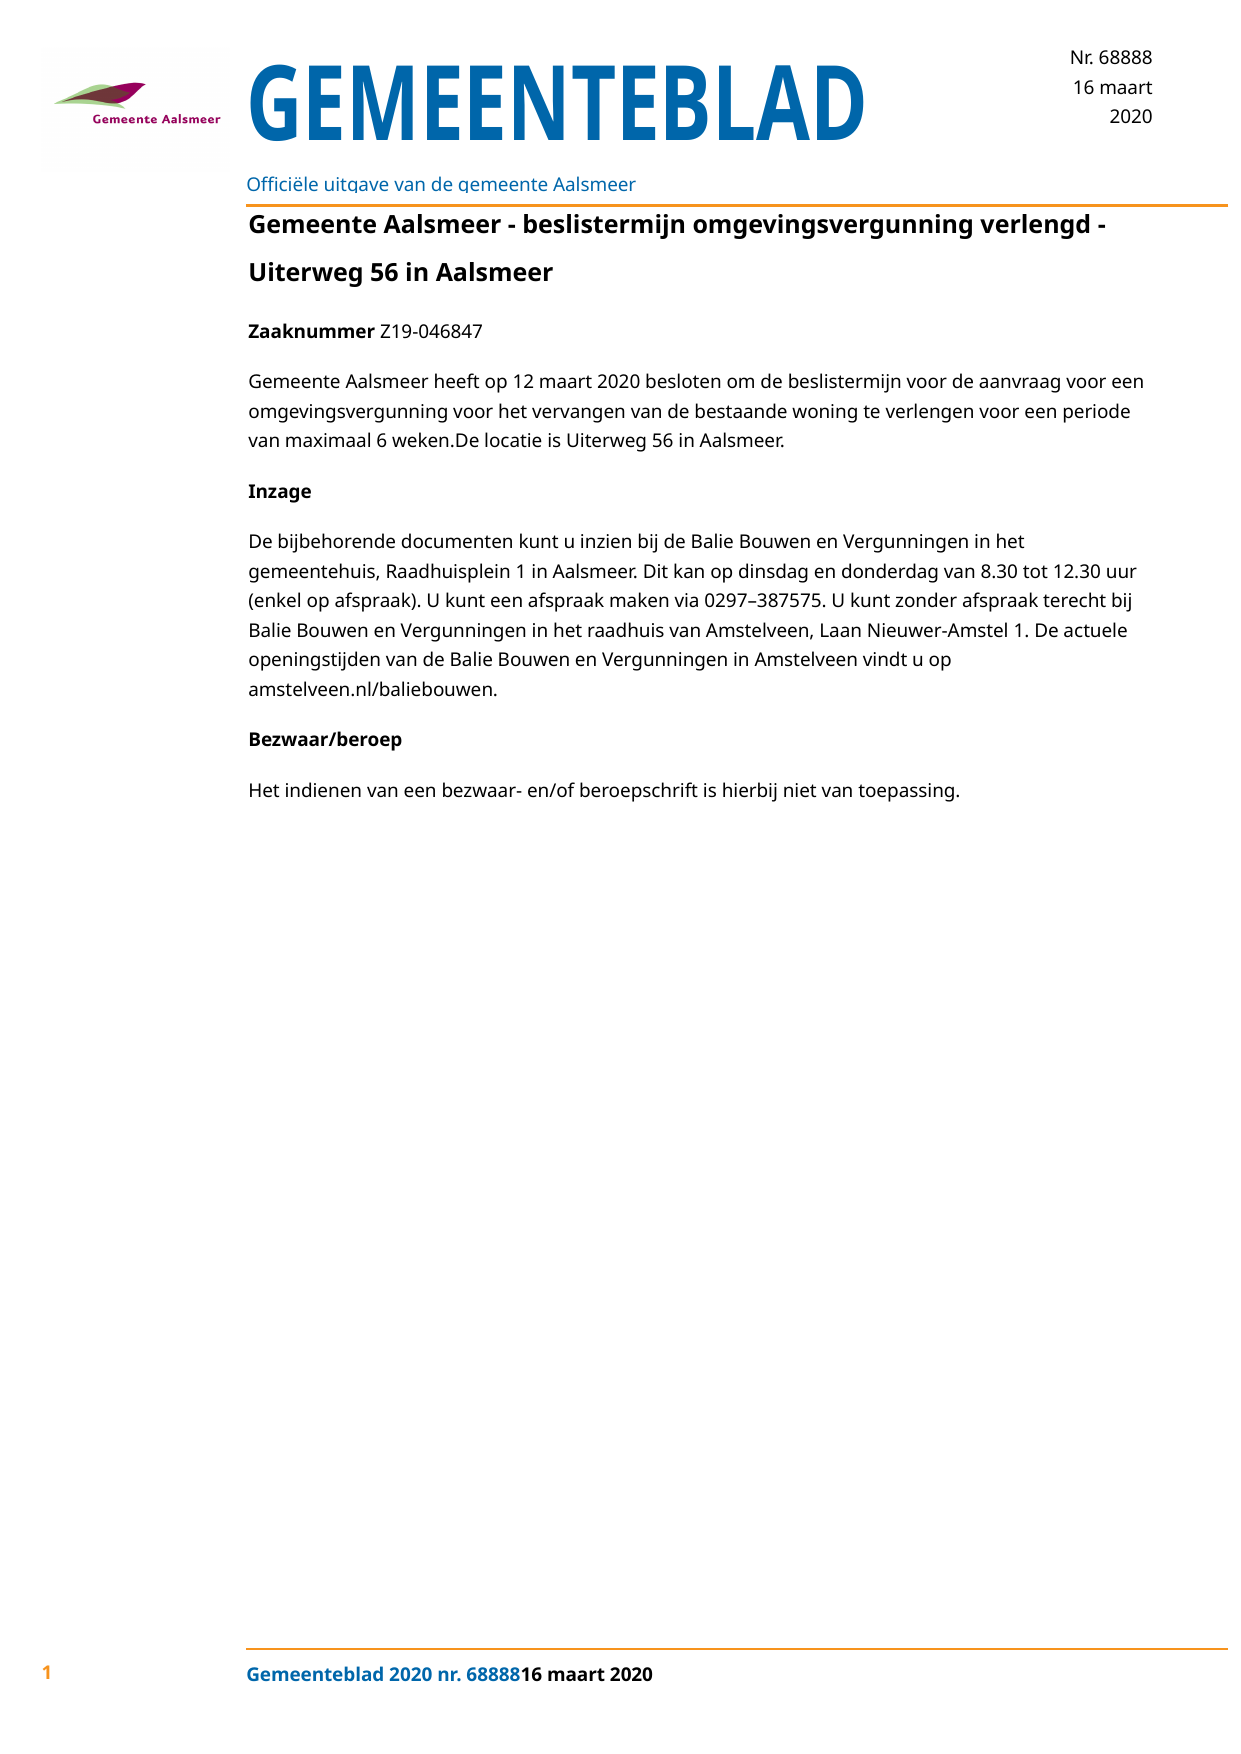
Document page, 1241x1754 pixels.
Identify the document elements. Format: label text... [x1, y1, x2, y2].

text Bezwaar/beroep [248, 727, 1152, 752]
text Gemeente Aalsmeer - beslistermijn omgevingsvergunning verlengd - Uiterweg 56 in Aalsmeer [248, 207, 1152, 288]
text Zaaknummer Z19-046847 [248, 318, 1152, 344]
text Inzage [248, 478, 1152, 504]
text De bijbehorende documenten kunt u inzien bij de Balie Bouwen en Vergunningen in het gemeentehuis, Raadhuisplein 1 in Aalsmeer. Dit kan op dinsdag en donderdag van 8.30 tot 12.30 uur (enkel op afspraak). U kunt een afspraak maken via 0297–387575. U kunt zonder afspraak terecht bij Balie Bouwen en Vergunningen in het raadhuis van Amstelveen, Laan Nieuwer-Amstel 1. De actuele openingstijden van de Balie Bouwen en Vergunningen in Amstelveen vindt u op amstelveen.nl/baliebouwen. [248, 528, 1152, 702]
text Het indienen van een bezwaar- en/of beroepschrift is hierbij niet van toepassing. [248, 777, 1152, 803]
picture [41, 47, 231, 172]
text Gemeente Aalsmeer heeft op 12 maart 2020 besloten om de beslistermijn voor de aanvraag voor een omgevingsvergunning voor het vervangen van de bestaande woning te verlengen voor een periode van maximaal 6 weken.De locatie is Uiterweg 56 in Aalsmeer. [248, 368, 1152, 453]
